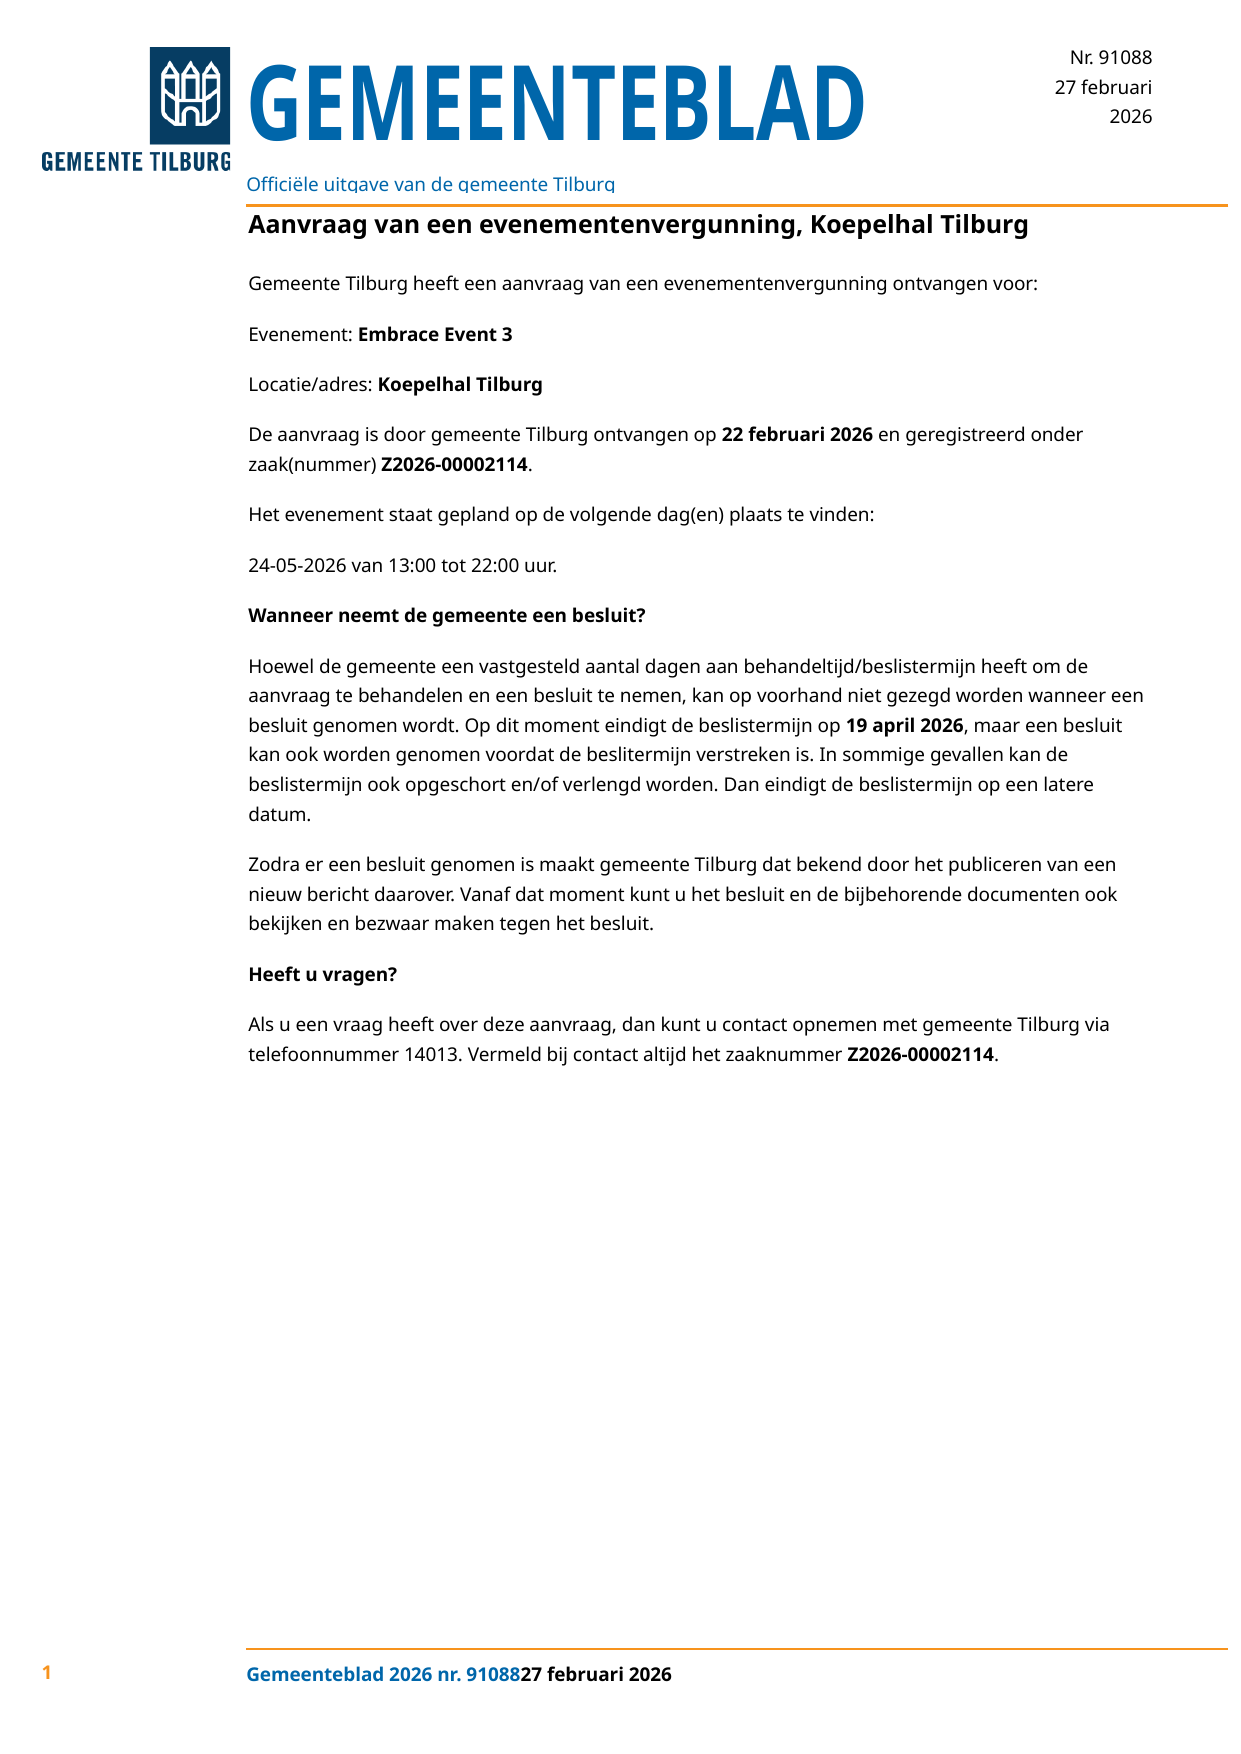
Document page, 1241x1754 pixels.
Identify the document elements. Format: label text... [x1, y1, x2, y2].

text De aanvraag is door gemeente Tilburg ontvangen op 22 februari 2026 en geregistreerd onder zaak(nummer) Z2026-00002114. [248, 422, 1152, 477]
text 24-05-2026 van 13:00 tot 22:00 uur. [248, 552, 1152, 578]
text Heeft u vragen? [248, 961, 1152, 986]
text Als u een vraag heeft over deze aanvraag, dan kunt u contact opnemen met gemeente Tilburg via telefoonnummer 14013. Vermeld bij contact altijd het zaaknummer Z2026-00002114. [248, 1011, 1152, 1066]
text Locatie/adres: Koepelhal Tilburg [248, 371, 1152, 397]
text Zodra er een besluit genomen is maakt gemeente Tilburg dat bekend door het publiceren van een nieuw bericht daarover. Vanaf dat moment kunt u het besluit en de bijbehorende documenten ook bekijken en bezwaar maken tegen het besluit. [248, 851, 1152, 936]
text Gemeente Tilburg heeft een aanvraag van een evenementenvergunning ontvangen voor: [248, 270, 1152, 296]
text Wanneer neemt de gemeente een besluit? [248, 602, 1152, 628]
text Aanvraag van een evenementenvergunning, Koepelhal Tilburg [248, 207, 1152, 241]
picture [41, 47, 231, 172]
text Het evenement staat gepland op de volgende dag(en) plaats te vinden: [248, 502, 1152, 527]
text Hoewel de gemeente een vastgesteld aantal dagen aan behandeltijd/beslistermijn heeft om de aanvraag te behandelen en een besluit te nemen, kan op voorhand niet gezegd worden wanneer een besluit genomen wordt. Op dit moment eindigt de beslistermijn op 19 april 2026, maar een besluit kan ook worden genomen voordat de beslitermijn verstreken is. In sommige gevallen kan de beslistermijn ook opgeschort en/of verlengd worden. Dan eindigt de beslistermijn op een latere datum. [248, 653, 1152, 826]
text Evenement: Embrace Event 3 [248, 321, 1152, 346]
